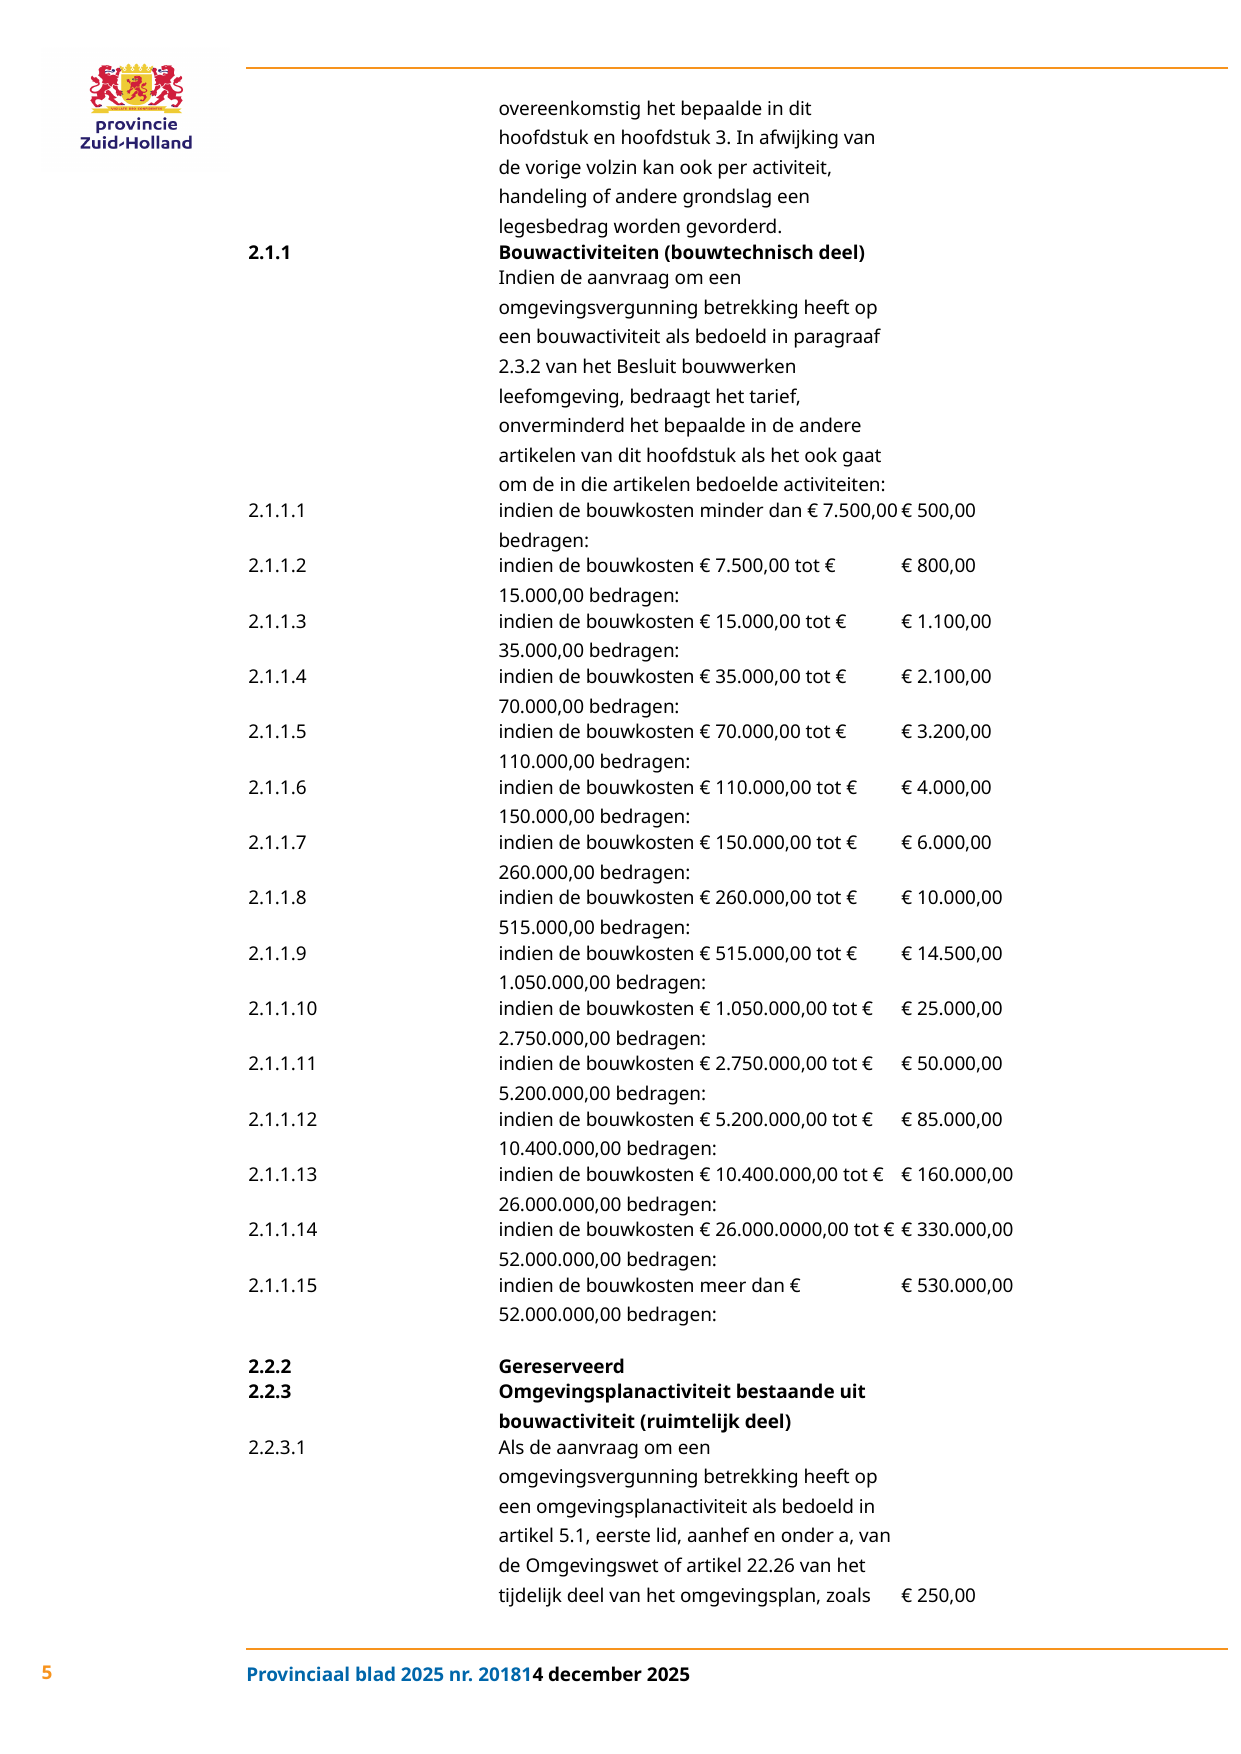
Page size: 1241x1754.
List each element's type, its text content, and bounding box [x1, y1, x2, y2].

table_cell Indien de aanvraag om een omgevingsvergunning betrekking heeft op een bouwactiviteit als bedoeld in paragraaf 2.3.2 van het Besluit bouwwerken leefomgeving, bedraagt het tarief, onverminderd het bepaalde in de andere artikelen van dit hoofdstuk als het ook gaat om de in die artikelen bedoelde activiteiten: [498, 265, 901, 497]
table_cell 2.1.1.2 [248, 553, 498, 608]
table_cell 2.1.1.4 [248, 663, 498, 719]
table_cell indien de bouwkosten € 70.000,00 tot € 110.000,00 bedragen: [498, 719, 901, 774]
table_cell indien de bouwkosten € 5.200.000,00 tot € 10.400.000,00 bedragen: [498, 1106, 901, 1161]
table_cell Gereserveerd [498, 1353, 901, 1378]
table_cell 2.1.1.8 [248, 885, 498, 940]
table_cell 2.1.1.13 [248, 1161, 498, 1216]
table_cell 2.1.1.7 [248, 829, 498, 884]
table_cell indien de bouwkosten € 110.000,00 tot € 150.000,00 bedragen: [498, 774, 901, 829]
table_cell indien de bouwkosten € 10.400.000,00 tot € 26.000.000,00 bedragen: [498, 1161, 901, 1216]
table_cell € 50.000,00 [901, 1051, 1152, 1106]
table_cell indien de bouwkosten minder dan € 7.500,00 bedragen: [498, 498, 901, 553]
table_cell [901, 1353, 1152, 1378]
table_cell € 1.100,00 [901, 608, 1152, 663]
table_cell Als de aanvraag om een omgevingsvergunning betrekking heeft op een omgevingsplanactiviteit als bedoeld in artikel 5.1, eerste lid, aanhef en onder a, van de Omgevingswet of artikel 22.26 van het tijdelijk deel van het omgevingsplan, zoals [498, 1434, 901, 1607]
table_header overeenkomstig het bepaalde in dit hoofdstuk en hoofdstuk 3. In afwijking van de vorige volzin kan ook per activiteit, handeling of andere grondslag een legesbedrag worden gevorderd. [498, 95, 901, 239]
table_cell [901, 1327, 1152, 1353]
table_cell [901, 265, 1152, 497]
table_cell [498, 1327, 901, 1353]
table_cell 2.1.1 [248, 239, 498, 264]
table_cell indien de bouwkosten € 260.000,00 tot € 515.000,00 bedragen: [498, 885, 901, 940]
table_cell [248, 265, 498, 497]
table_cell € 14.500,00 [901, 940, 1152, 995]
table_cell € 330.000,00 [901, 1216, 1152, 1272]
table_cell 2.1.1.11 [248, 1051, 498, 1106]
table_cell Bouwactiviteiten (bouwtechnisch deel) [498, 239, 901, 264]
table_cell € 2.100,00 [901, 663, 1152, 719]
table_cell € 250,00 [901, 1434, 1152, 1607]
table_cell Omgevingsplanactiviteit bestaande uit bouwactiviteit (ruimtelijk deel) [498, 1379, 901, 1434]
table_cell € 500,00 [901, 498, 1152, 553]
picture [41, 47, 231, 172]
table_cell indien de bouwkosten € 150.000,00 tot € 260.000,00 bedragen: [498, 829, 901, 884]
table_cell 2.1.1.14 [248, 1216, 498, 1272]
table_cell 2.2.3 [248, 1379, 498, 1434]
table_cell [901, 239, 1152, 264]
table_cell 2.2.3.1 [248, 1434, 498, 1607]
table_cell 2.1.1.15 [248, 1272, 498, 1327]
table_cell € 800,00 [901, 553, 1152, 608]
table_cell 2.2.2 [248, 1353, 498, 1378]
table_cell indien de bouwkosten € 1.050.000,00 tot € 2.750.000,00 bedragen: [498, 995, 901, 1051]
table_cell 2.1.1.1 [248, 498, 498, 553]
table_cell € 160.000,00 [901, 1161, 1152, 1216]
table_cell 2.1.1.10 [248, 995, 498, 1051]
table_cell 2.1.1.9 [248, 940, 498, 995]
table_cell indien de bouwkosten € 2.750.000,00 tot € 5.200.000,00 bedragen: [498, 1051, 901, 1106]
table_cell indien de bouwkosten € 7.500,00 tot € 15.000,00 bedragen: [498, 553, 901, 608]
table_cell 2.1.1.12 [248, 1106, 498, 1161]
table_cell indien de bouwkosten € 15.000,00 tot € 35.000,00 bedragen: [498, 608, 901, 663]
table_header [248, 95, 498, 239]
table_cell € 3.200,00 [901, 719, 1152, 774]
table_cell € 10.000,00 [901, 885, 1152, 940]
table_cell € 25.000,00 [901, 995, 1152, 1051]
table_cell 2.1.1.6 [248, 774, 498, 829]
table_header [901, 95, 1152, 239]
table_cell indien de bouwkosten € 26.000.0000,00 tot € 52.000.000,00 bedragen: [498, 1216, 901, 1272]
table_cell [248, 1327, 498, 1353]
table_cell € 85.000,00 [901, 1106, 1152, 1161]
table_cell indien de bouwkosten meer dan € 52.000.000,00 bedragen: [498, 1272, 901, 1327]
table_cell € 6.000,00 [901, 829, 1152, 884]
table_cell indien de bouwkosten € 35.000,00 tot € 70.000,00 bedragen: [498, 663, 901, 719]
table_cell 2.1.1.5 [248, 719, 498, 774]
table_cell indien de bouwkosten € 515.000,00 tot € 1.050.000,00 bedragen: [498, 940, 901, 995]
table_cell € 4.000,00 [901, 774, 1152, 829]
table_cell [901, 1379, 1152, 1434]
table_cell 2.1.1.3 [248, 608, 498, 663]
table_cell € 530.000,00 [901, 1272, 1152, 1327]
